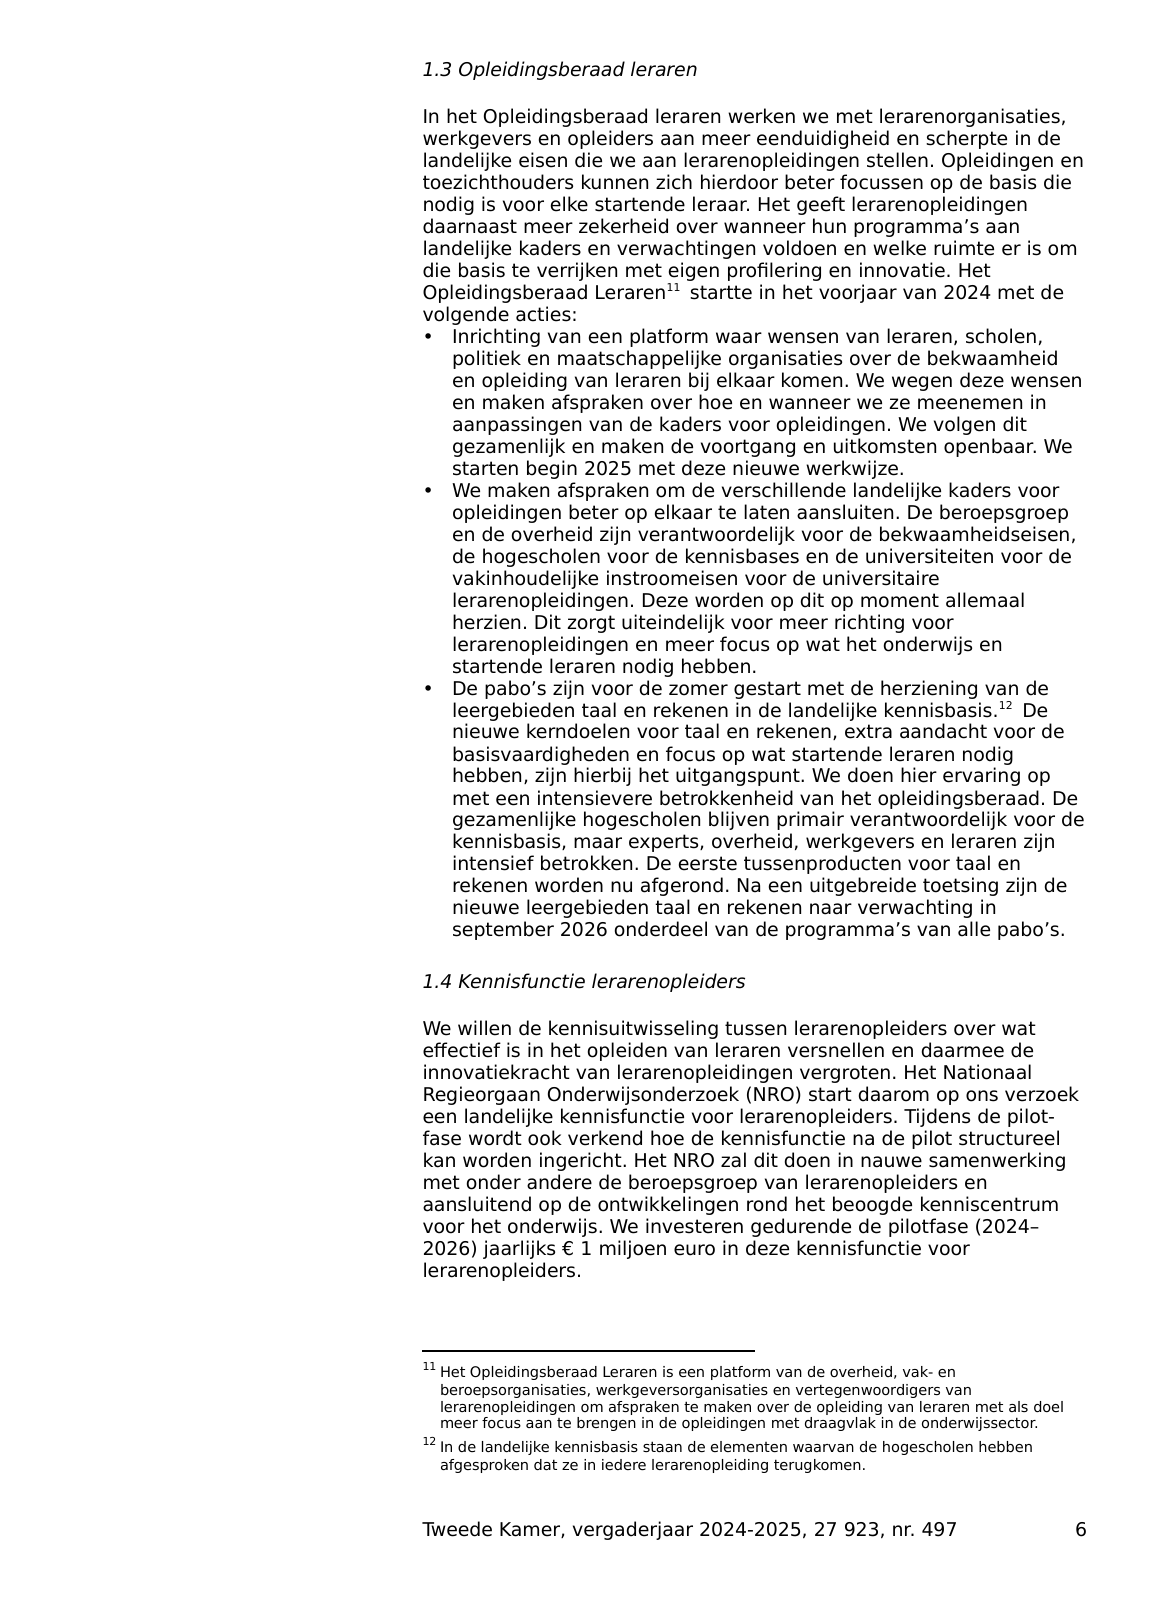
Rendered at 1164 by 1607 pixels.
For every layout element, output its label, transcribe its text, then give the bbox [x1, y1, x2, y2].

text In de landelijke kennisbasis staan de elementen waarvan de hogescholen hebben afgesproken dat ze in iedere lerarenopleiding terugkomen. [422, 1435, 1087, 1474]
subtitle 1.3 Opleidingsberaad leraren [422, 59, 1087, 81]
text Het Opleidingsberaad Leraren is een platform van de overheid, vak- en beroepsorganisaties, werkgeversorganisaties en vertegenwoordigers van lerarenopleidingen om afspraken te maken over de opleiding van leraren met als doel meer focus aan te brengen in de opleidingen met draagvlak in de onderwijssector. [422, 1360, 1087, 1432]
text We willen de kennisuitwisseling tussen lerarenopleiders over wat effectief is in het opleiden van leraren versnellen en daarmee de innovatiekracht van lerarenopleidingen vergroten. Het Nationaal Regieorgaan Onderwijsonderzoek (NRO) start daarom op ons verzoek een landelijke kennisfunctie voor lerarenopleiders. Tijdens de pilot-fase wordt ook verkend hoe de kennisfunctie na de pilot structureel kan worden ingericht. Het NRO zal dit doen in nauwe samenwerking met onder andere de beroepsgroep van lerarenopleiders en aansluitend op de ontwikkelingen rond het beoogde kenniscentrum voor het onderwijs. We investeren gedurende de pilotfase (2024–2026) jaarlijks € 1 miljoen euro in deze kennisfunctie voor lerarenopleiders. [422, 1018, 1087, 1282]
subtitle 1.4 Kennisfunctie lerarenopleiders [422, 971, 1087, 993]
text • Inrichting van een platform waar wensen van leraren, scholen, politiek en maatschappelijke organisaties over de bekwaamheid en opleiding van leraren bij elkaar komen. We wegen deze wensen en maken afspraken over hoe en wanneer we ze meenemen in aanpassingen van de kaders voor opleidingen. We volgen dit gezamenlijk en maken de voortgang en uitkomsten openbaar. We starten begin 2025 met deze nieuwe werkwijze. [422, 326, 1087, 480]
text In het Opleidingsberaad leraren werken we met lerarenorganisaties, werkgevers en opleiders aan meer eenduidigheid en scherpte in de landelijke eisen die we aan lerarenopleidingen stellen. Opleidingen en toezichthouders kunnen zich hierdoor beter focussen op de basis die nodig is voor elke startende leraar. Het geeft lerarenopleidingen daarnaast meer zekerheid over wanneer hun programma’s aan landelijke kaders en verwachtingen voldoen en welke ruimte er is om die basis te verrijken met eigen profilering en innovatie. Het Opleidingsberaad Leraren startte in het voorjaar van 2024 met de volgende acties: [422, 106, 1087, 326]
text • De pabo’s zijn voor de zomer gestart met de herziening van de leergebieden taal en rekenen in de landelijke kennisbasis. De nieuwe kerndoelen voor taal en rekenen, extra aandacht voor de basisvaardigheden en focus op wat startende leraren nodig hebben, zijn hierbij het uitgangspunt. We doen hier ervaring op met een intensievere betrokkenheid van het opleidingsberaad. De gezamenlijke hogescholen blijven primair verantwoordelijk voor de kennisbasis, maar experts, overheid, werkgevers en leraren zijn intensief betrokken. De eerste tussenproducten voor taal en rekenen worden nu afgerond. Na een uitgebreide toetsing zijn de nieuwe leergebieden taal en rekenen naar verwachting in september 2026 onderdeel van de programma’s van alle pabo’s. [422, 677, 1087, 941]
text • We maken afspraken om de verschillende landelijke kaders voor opleidingen beter op elkaar te laten aansluiten. De beroepsgroep en de overheid zijn verantwoordelijk voor de bekwaamheidseisen, de hogescholen voor de kennisbases en de universiteiten voor de vakinhoudelijke instroomeisen voor de universitaire lerarenopleidingen. Deze worden op dit op moment allemaal herzien. Dit zorgt uiteindelijk voor meer richting voor lerarenopleidingen en meer focus op wat het onderwijs en startende leraren nodig hebben. [422, 480, 1087, 677]
